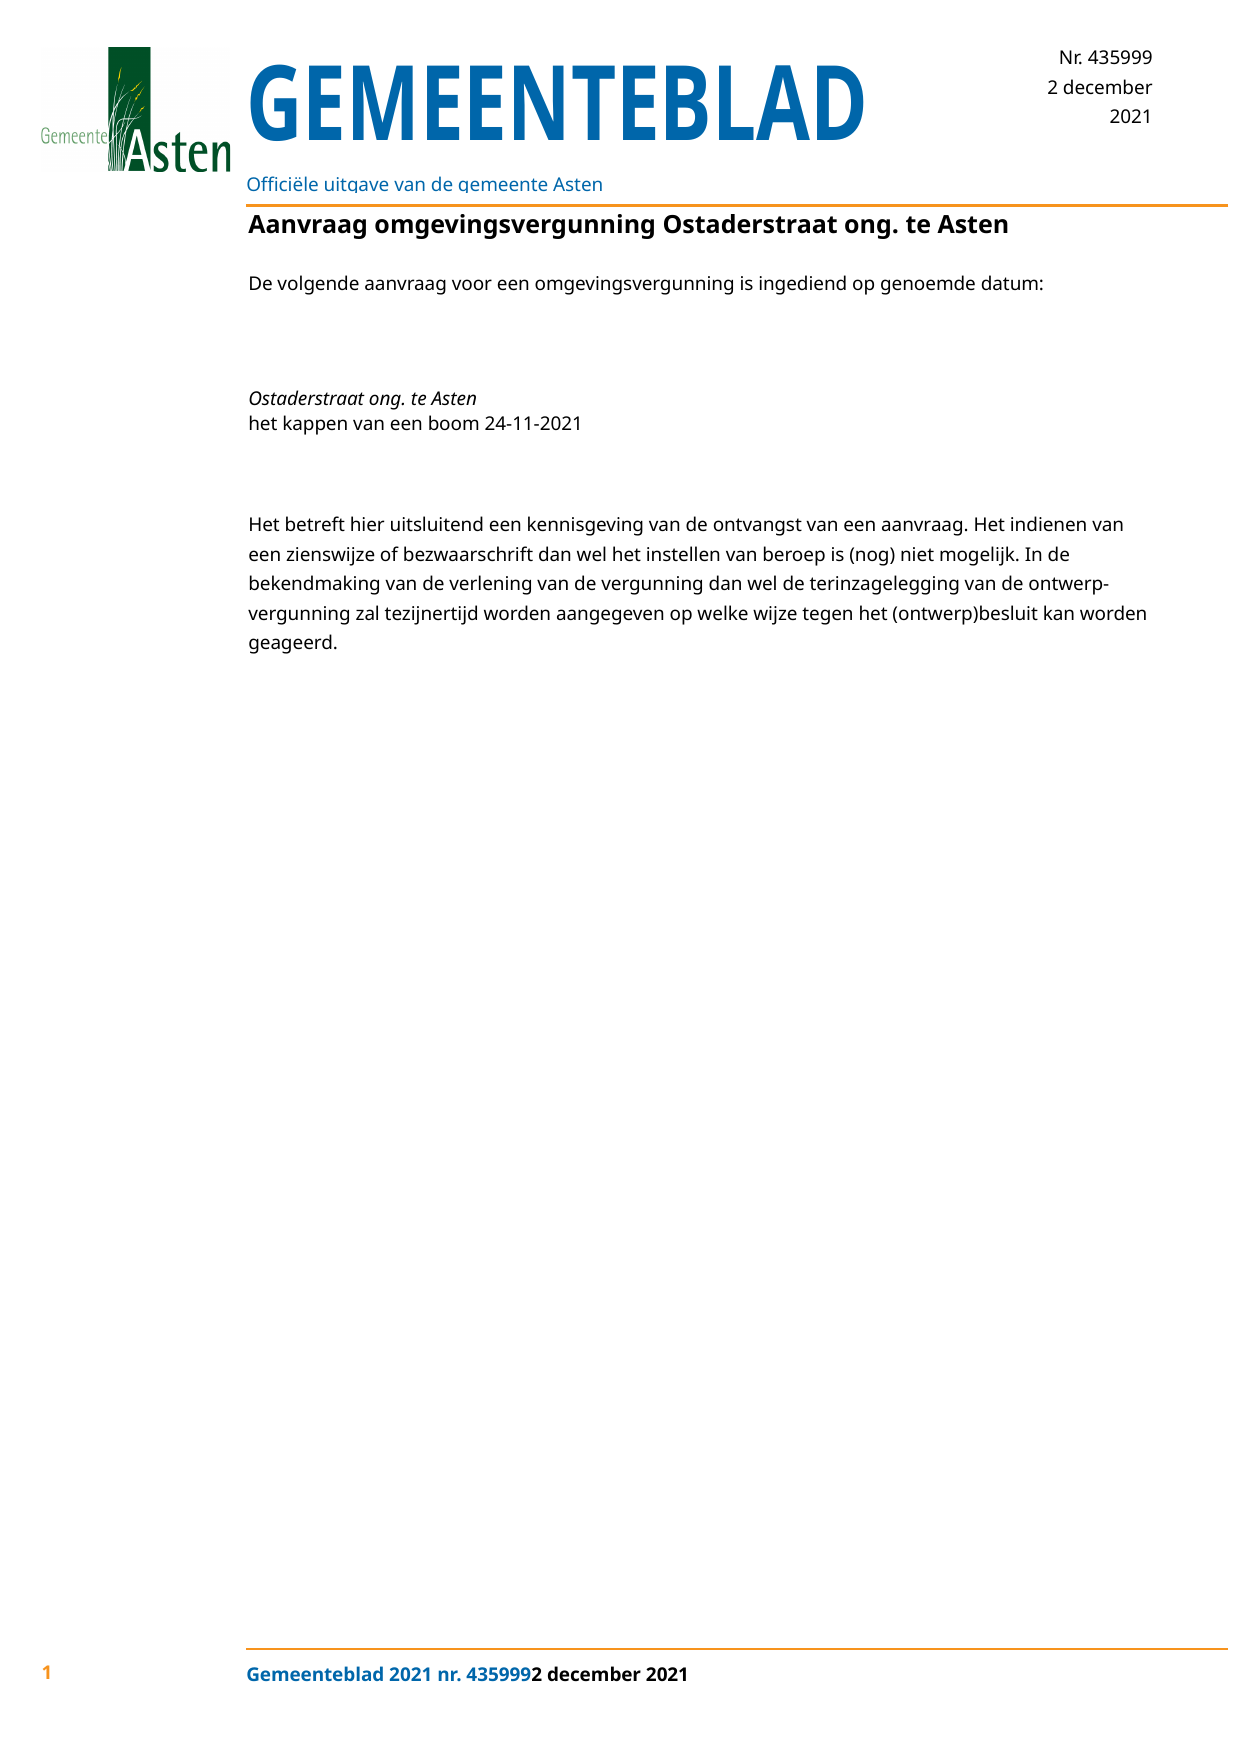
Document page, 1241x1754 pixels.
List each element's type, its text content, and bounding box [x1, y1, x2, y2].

text Ostaderstraat ong. te Asten [248, 385, 1152, 410]
text Aanvraag omgevingsvergunning Ostaderstraat ong. te Asten [248, 207, 1152, 241]
text De volgende aanvraag voor een omgevingsvergunning is ingediend op genoemde datum: [248, 270, 1152, 296]
picture [41, 47, 231, 172]
text het kappen van een boom 24-11-2021 [248, 410, 1152, 436]
text Het betreft hier uitsluitend een kennisgeving van de ontvangst van een aanvraag. Het indienen van een zienswijze of bezwaarschrift dan wel het instellen van beroep is (nog) niet mogelijk. In de bekendmaking van de verlening van de vergunning dan wel de terinzagelegging van de ontwerp-vergunning zal tezijnertijd worden aangegeven op welke wijze tegen het (ontwerp)besluit kan worden geageerd. [248, 511, 1152, 655]
